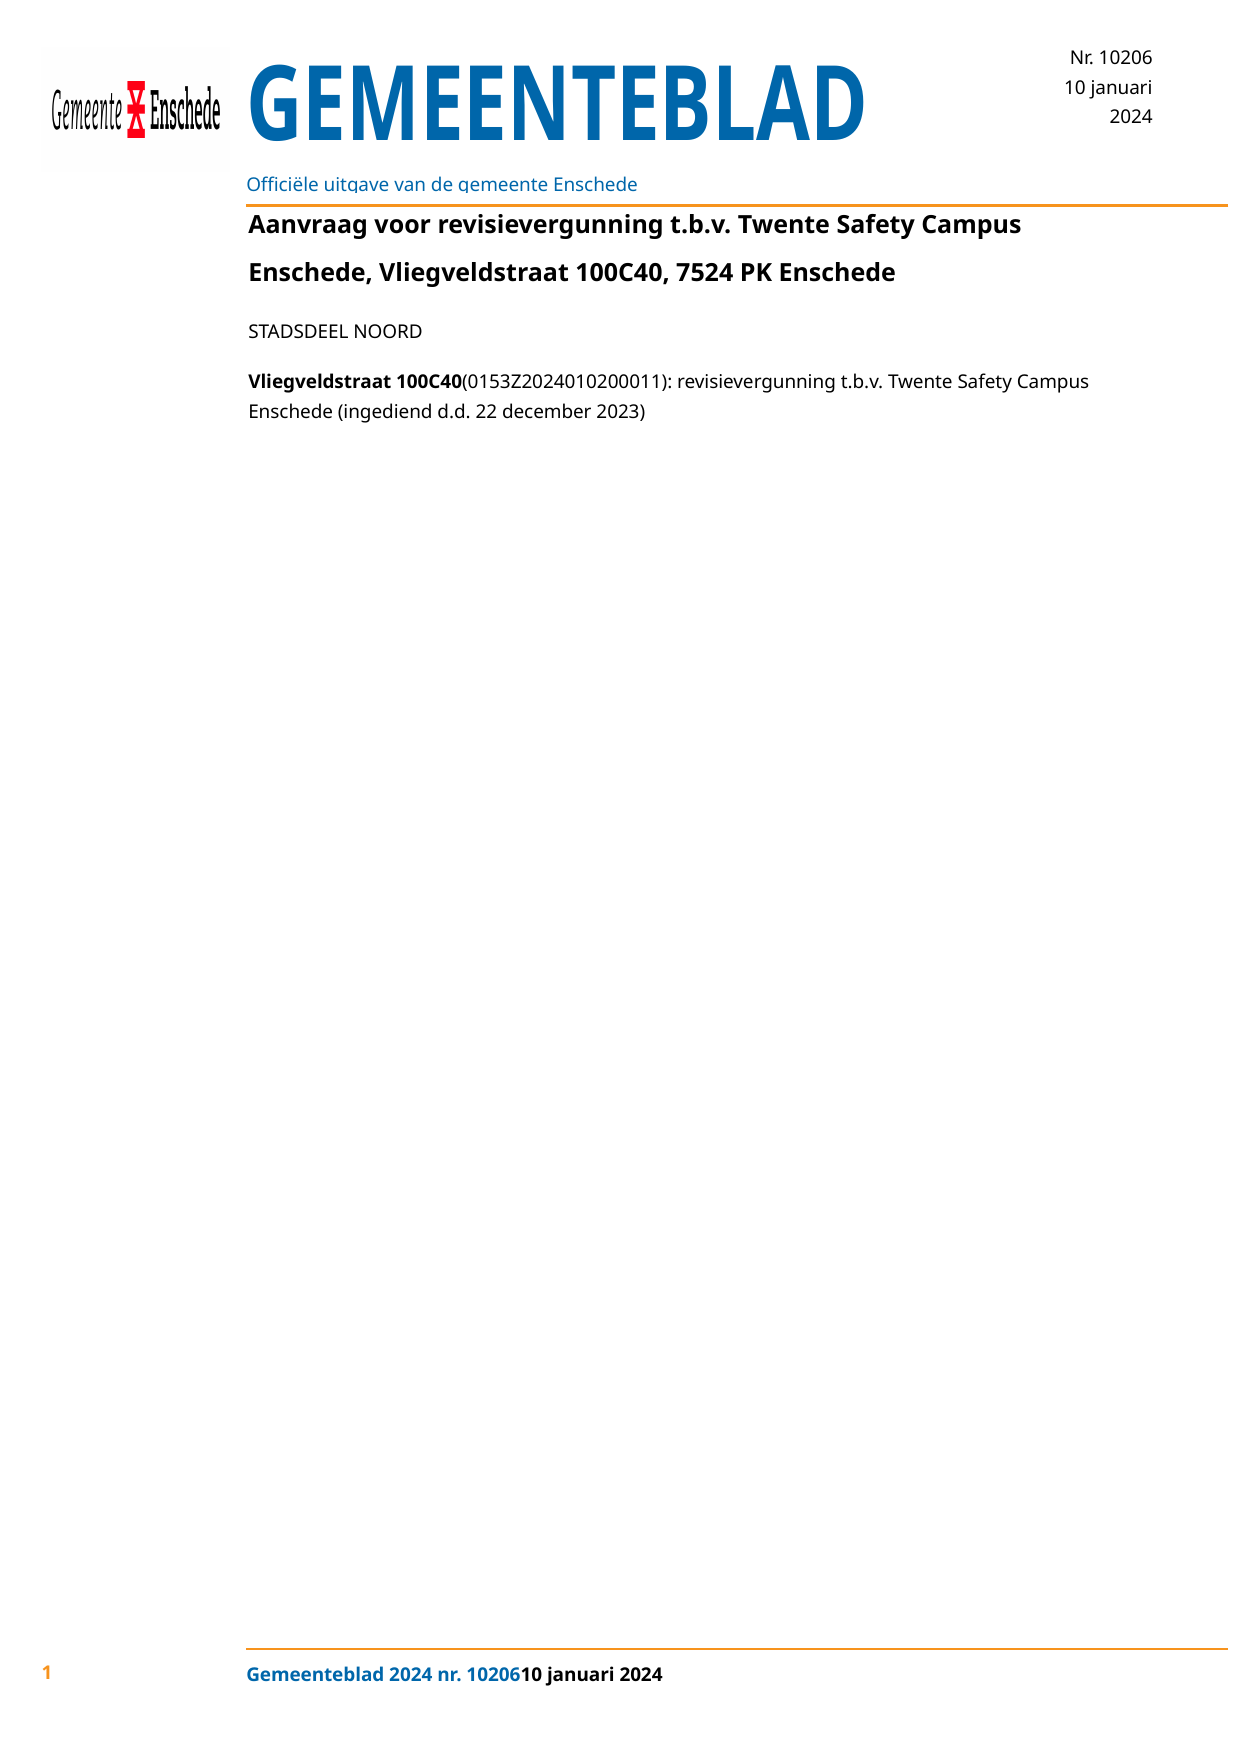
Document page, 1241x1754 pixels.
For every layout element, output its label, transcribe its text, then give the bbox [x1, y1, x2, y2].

text Aanvraag voor revisievergunning t.b.v. Twente Safety Campus Enschede, Vliegveldstraat 100C40, 7524 PK Enschede [248, 207, 1152, 288]
picture [41, 47, 231, 172]
text STADSDEEL NOORD [248, 318, 1152, 344]
text Vliegveldstraat 100C40(0153Z2024010200011): revisievergunning t.b.v. Twente Safety Campus Enschede (ingediend d.d. 22 december 2023) [248, 368, 1152, 424]
